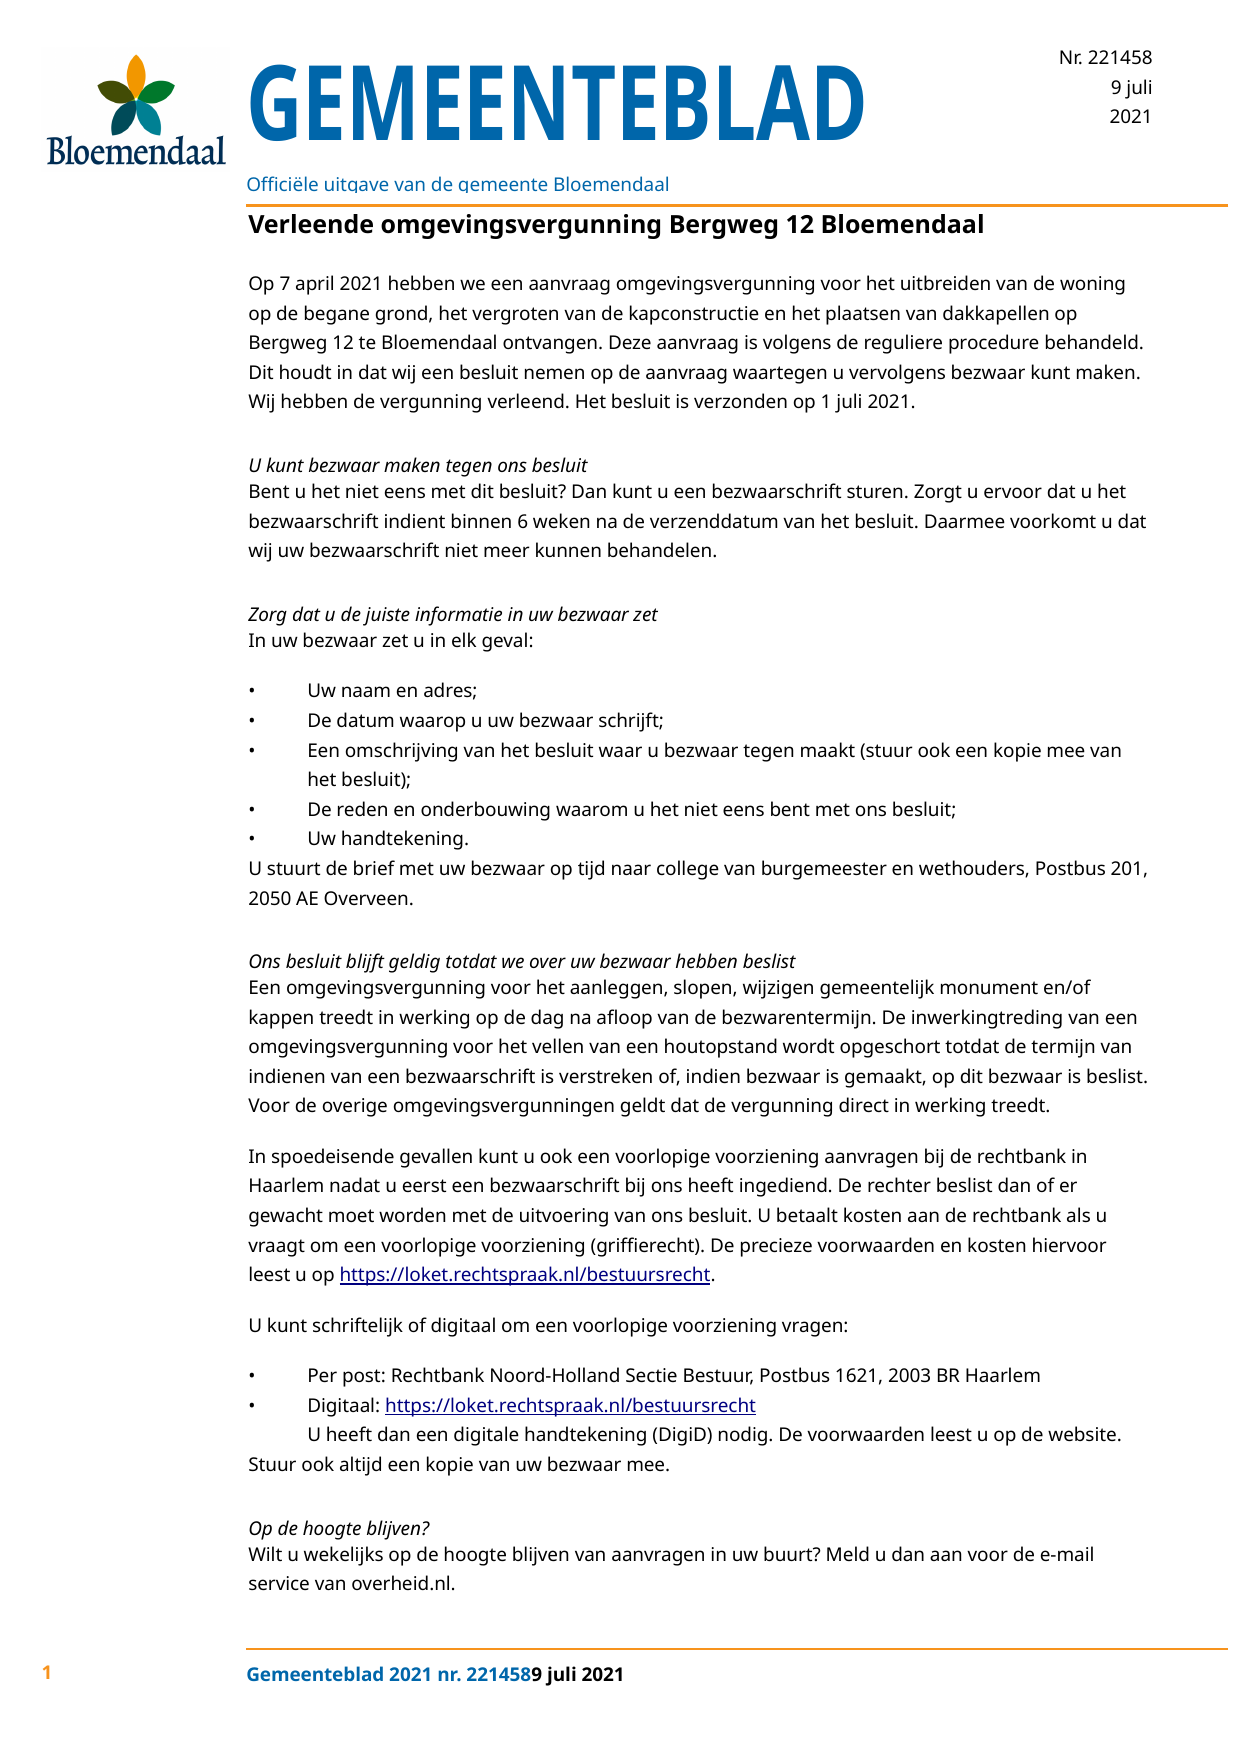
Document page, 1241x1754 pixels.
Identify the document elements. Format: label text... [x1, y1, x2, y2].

text U stuurt de brief met uw bezwaar op tijd naar college van burgemeester en wethouders, Postbus 201, 2050 AE Overveen. [248, 855, 1152, 910]
text Wilt u wekelijks op de hoogte blijven van aanvragen in uw buurt? Meld u dan aan voor de e-mail service van overheid.nl. [248, 1541, 1152, 1596]
list Digitaal: https://loket.rechtspraak.nl/bestuursrecht [248, 1392, 1152, 1418]
text Zorg dat u de juiste informatie in uw bezwaar zet [248, 601, 1152, 627]
list U heeft dan een digitale handtekening (DigiD) nodig. De voorwaarden leest u op de website. [248, 1421, 1152, 1447]
text In spoedeisende gevallen kunt u ook een voorlopige voorziening aanvragen bij de rechtbank in Haarlem nadat u eerst een bezwaarschrift bij ons heeft ingediend. De rechter beslist dan of er gewacht moet worden met de uitvoering van ons besluit. U betaalt kosten aan de rechtbank als u vraagt om een voorlopige voorziening (griffierecht). De precieze voorwaarden en kosten hiervoor leest u op https://loket.rechtspraak.nl/bestuursrecht. [248, 1143, 1152, 1287]
text Op de hoogte blijven? [248, 1515, 1152, 1541]
text Een omgevingsvergunning voor het aanleggen, slopen, wijzigen gemeentelijk monument en/of kappen treedt in werking op de dag na afloop van de bezwarentermijn. De inwerkingtreding van een omgevingsvergunning voor het vellen van een houtopstand wordt opgeschort totdat de termijn van indienen van een bezwaarschrift is verstreken of, indien bezwaar is gemaakt, op dit bezwaar is beslist. Voor de overige omgevingsvergunningen geldt dat de vergunning direct in werking treedt. [248, 974, 1152, 1118]
text In uw bezwaar zet u in elk geval: [248, 627, 1152, 653]
list Per post: Rechtbank Noord-Holland Sectie Bestuur, Postbus 1621, 2003 BR Haarlem [248, 1362, 1152, 1388]
list Uw naam en adres; [248, 678, 1152, 703]
text U kunt schriftelijk of digitaal om een voorlopige voorziening vragen: [248, 1312, 1152, 1338]
list Een omschrijving van het besluit waar u bezwaar tegen maakt (stuur ook een kopie mee van het besluit); [248, 737, 1152, 792]
list Uw handtekening. [248, 826, 1152, 851]
text Verleende omgevingsvergunning Bergweg 12 Bloemendaal [248, 207, 1152, 241]
picture [41, 47, 231, 172]
text Op 7 april 2021 hebben we een aanvraag omgevingsvergunning voor het uitbreiden van de woning op de begane grond, het vergroten van de kapconstructie en het plaatsen van dakkapellen op Bergweg 12 te Bloemendaal ontvangen. Deze aanvraag is volgens de reguliere procedure behandeld. Dit houdt in dat wij een besluit nemen op de aanvraag waartegen u vervolgens bezwaar kunt maken. Wij hebben de vergunning verleend. Het besluit is verzonden op 1 juli 2021. [248, 270, 1152, 414]
list De reden en onderbouwing waarom u het niet eens bent met ons besluit; [248, 796, 1152, 822]
list De datum waarop u uw bezwaar schrijft; [248, 707, 1152, 733]
text Ons besluit blijft geldig totdat we over uw bezwaar hebben beslist [248, 949, 1152, 974]
text Stuur ook altijd een kopie van uw bezwaar mee. [248, 1451, 1152, 1477]
text U kunt bezwaar maken tegen ons besluit [248, 453, 1152, 478]
text Bent u het niet eens met dit besluit? Dan kunt u een bezwaarschrift sturen. Zorgt u ervoor dat u het bezwaarschrift indient binnen 6 weken na de verzenddatum van het besluit. Daarmee voorkomt u dat wij uw bezwaarschrift niet meer kunnen behandelen. [248, 478, 1152, 563]
